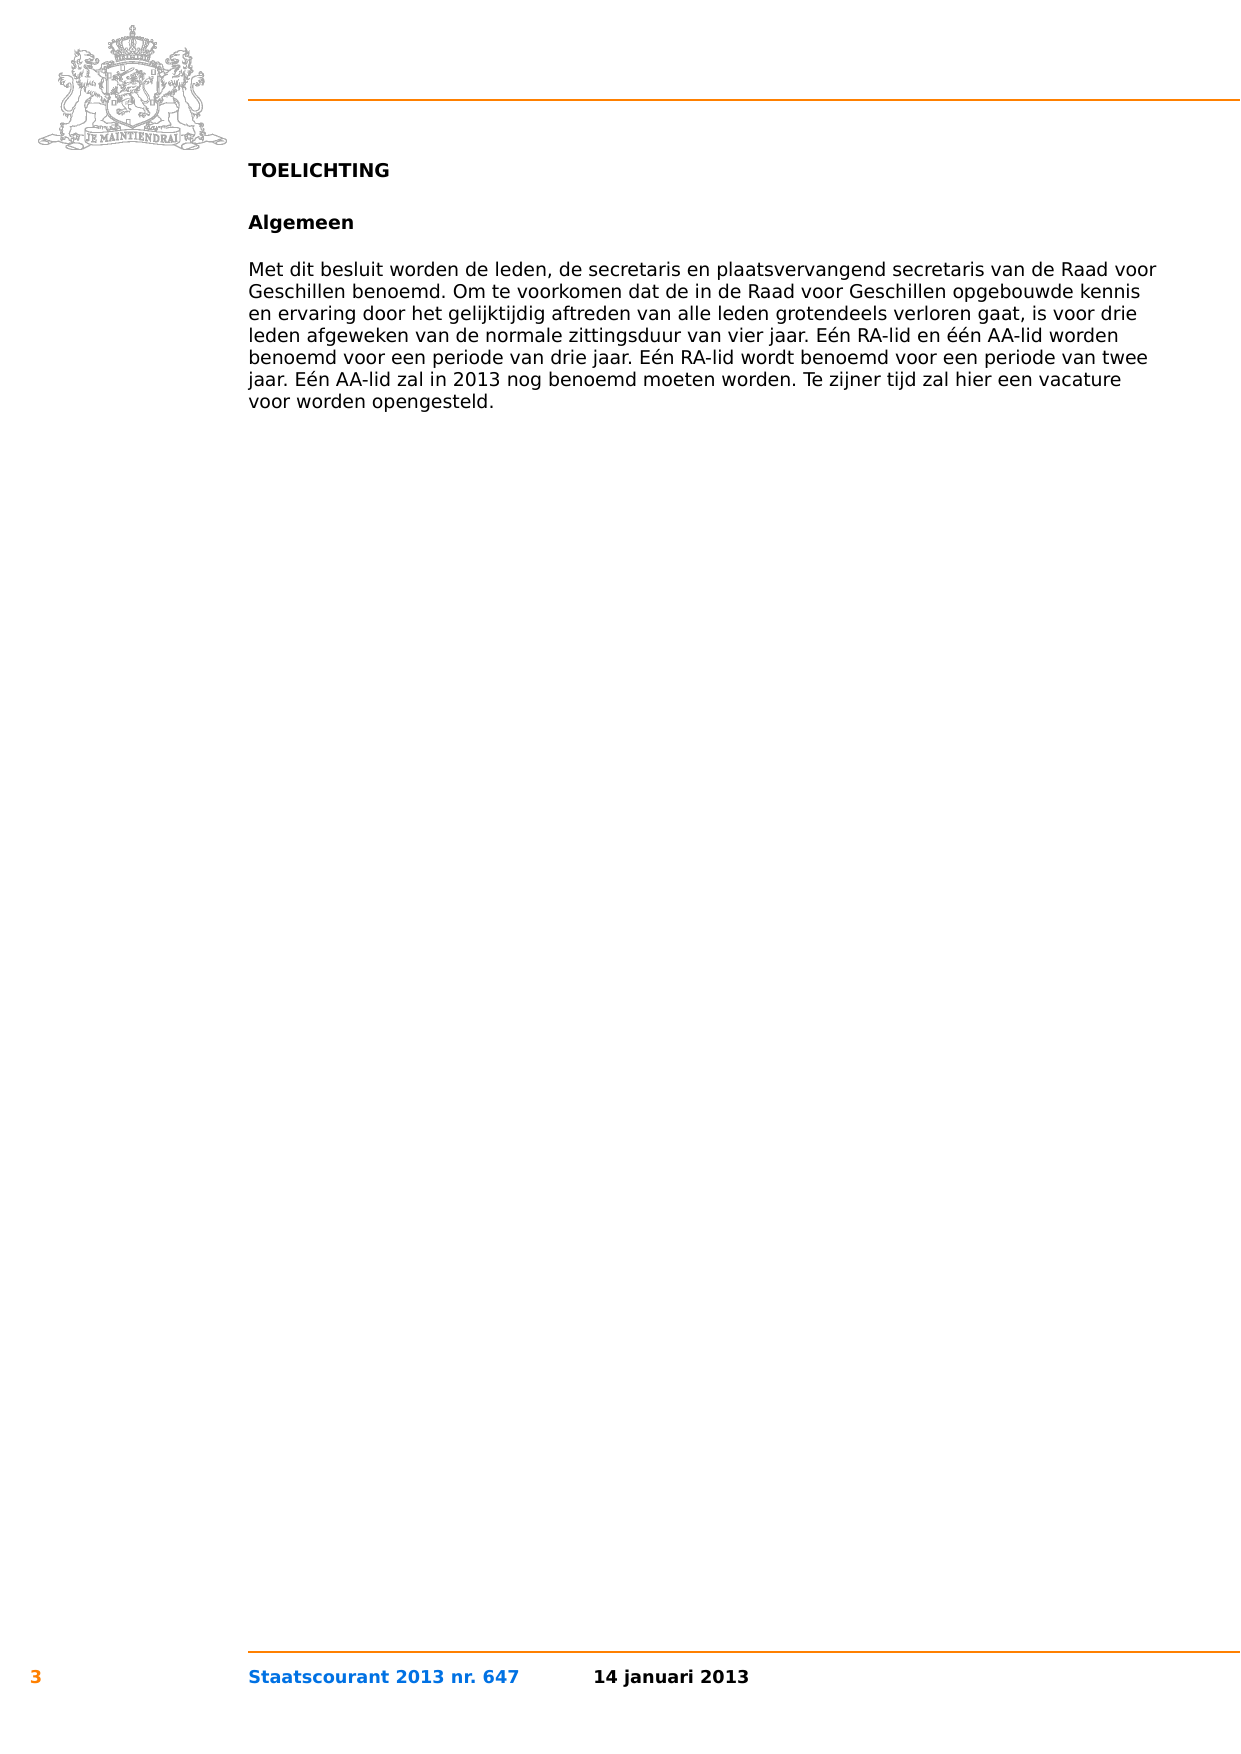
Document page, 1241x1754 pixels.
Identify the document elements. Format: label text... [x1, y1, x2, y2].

subtitle TOELICHTING [248, 160, 1163, 182]
picture [38, 25, 227, 150]
text Met dit besluit worden de leden, de secretaris en plaatsvervangend secretaris van de Raad voor Geschillen benoemd. Om te voorkomen dat de in de Raad voor Geschillen opgebouwde kennis en ervaring door het gelijktijdig aftreden van alle leden grotendeels verloren gaat, is voor drie leden afgeweken van de normale zittingsduur van vier jaar. Eén RA-lid en één AA-lid worden benoemd voor een periode van drie jaar. Eén RA-lid wordt benoemd voor een periode van twee jaar. Eén AA-lid zal in 2013 nog benoemd moeten worden. Te zijner tijd zal hier een vacature voor worden opengesteld. [248, 259, 1163, 413]
subtitle Algemeen [248, 212, 1163, 234]
